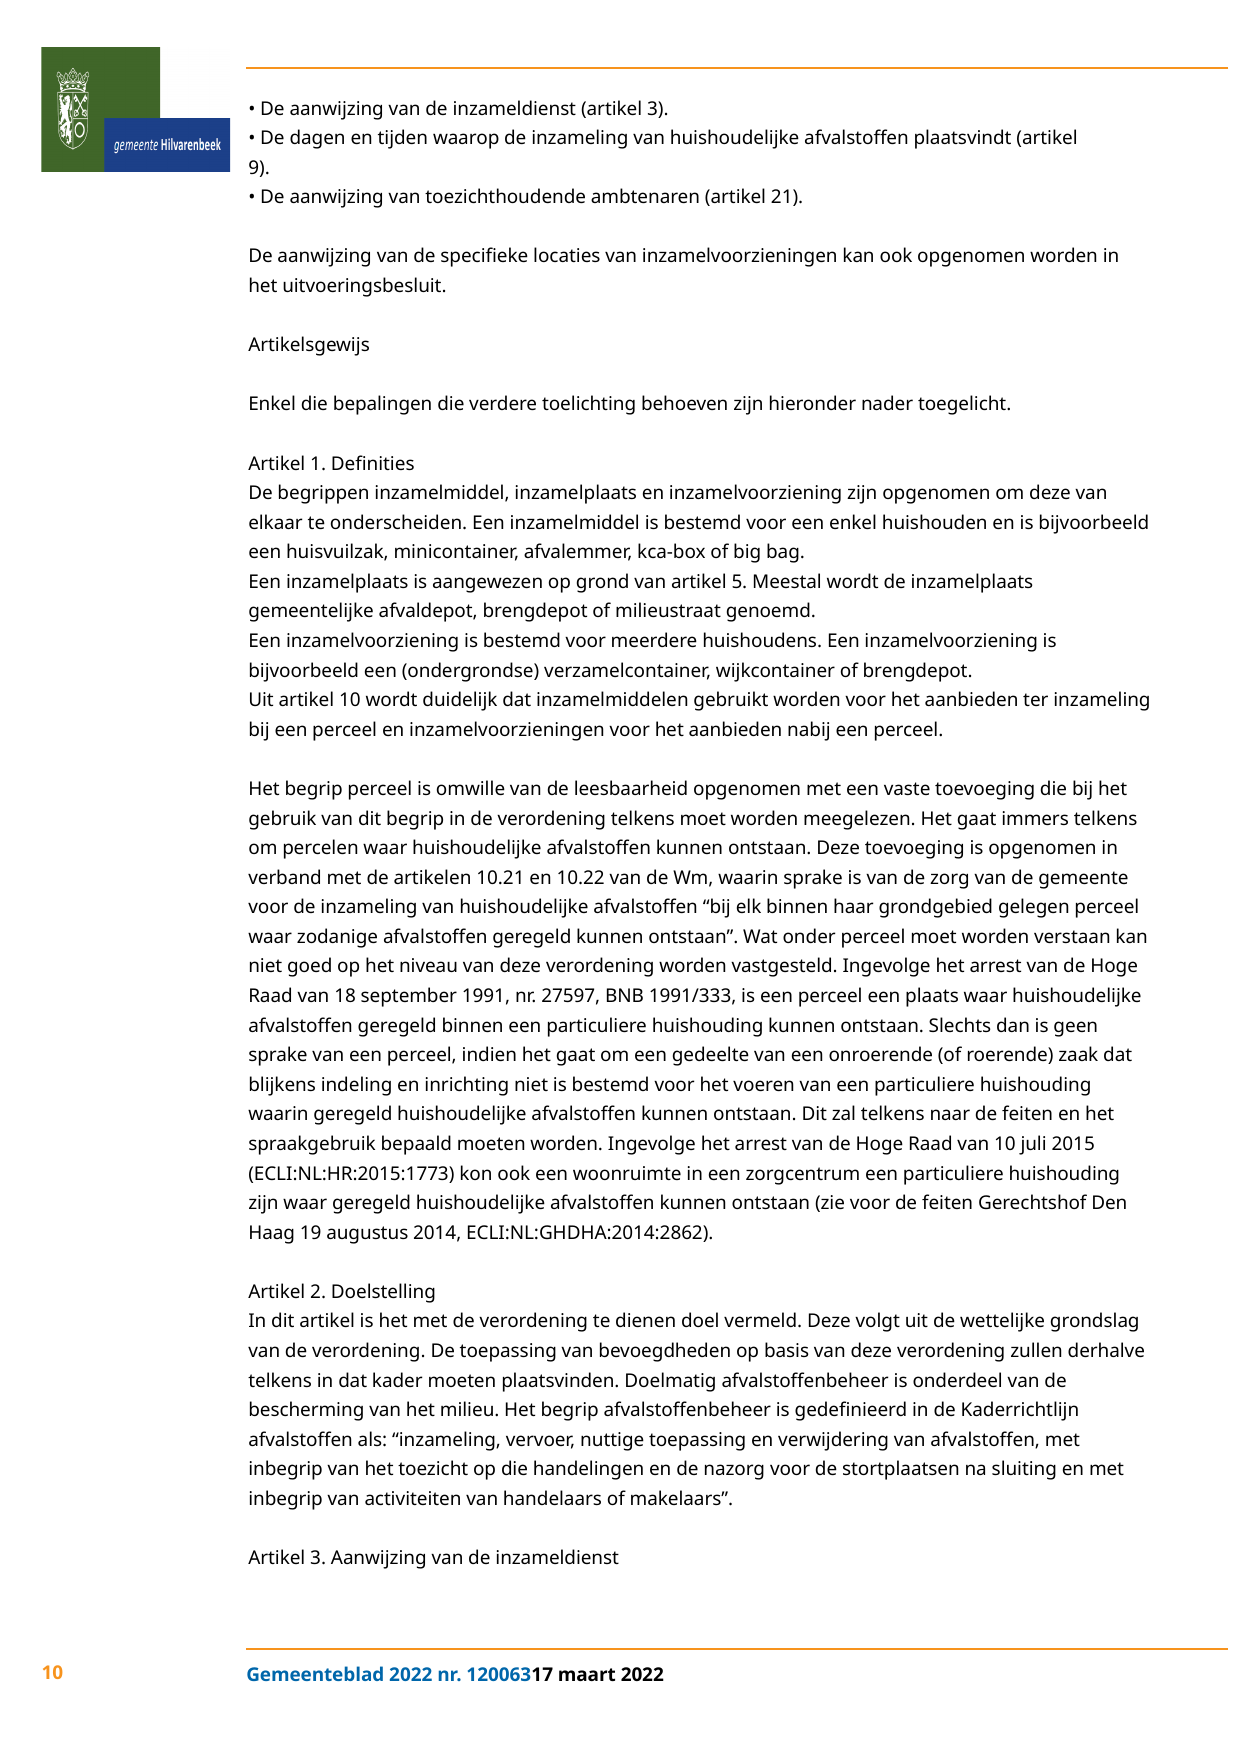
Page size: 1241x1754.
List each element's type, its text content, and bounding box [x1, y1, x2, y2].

text • De dagen en tijden waarop de inzameling van huishoudelijke afvalstoffen plaatsvindt (artikel [248, 124, 1152, 150]
text Een inzamelplaats is aangewezen op grond van artikel 5. Meestal wordt de inzamelplaats gemeentelijke afvaldepot, brengdepot of milieustraat genoemd. [248, 568, 1152, 623]
text Een inzamelvoorziening is bestemd voor meerdere huishoudens. Een inzamelvoorziening is bijvoorbeeld een (ondergrondse) verzamelcontainer, wijkcontainer of brengdepot. [248, 627, 1152, 683]
text Artikelsgewijs [248, 331, 1152, 357]
text • De aanwijzing van toezichthoudende ambtenaren (artikel 21). [248, 183, 1152, 209]
text Artikel 1. Definities [248, 450, 1152, 476]
text Enkel die bepalingen die verdere toelichting behoeven zijn hieronder nader toegelicht. [248, 391, 1152, 416]
text De aanwijzing van de specifieke locaties van inzamelvoorzieningen kan ook opgenomen worden in het uitvoeringsbesluit. [248, 243, 1152, 298]
picture [41, 47, 231, 172]
text 9). [248, 154, 1152, 180]
text Artikel 3. Aanwijzing van de inzameldienst [248, 1544, 1152, 1570]
text Uit artikel 10 wordt duidelijk dat inzamelmiddelen gebruikt worden voor het aanbieden ter inzameling bij een perceel en inzamelvoorzieningen voor het aanbieden nabij een perceel. [248, 686, 1152, 742]
text • De aanwijzing van de inzameldienst (artikel 3). [248, 95, 1152, 121]
text Artikel 2. Doelstelling [248, 1278, 1152, 1304]
text Het begrip perceel is omwille van de leesbaarheid opgenomen met een vaste toevoeging die bij het gebruik van dit begrip in de verordening telkens moet worden meegelezen. Het gaat immers telkens om percelen waar huishoudelijke afvalstoffen kunnen ontstaan. Deze toevoeging is opgenomen in verband met de artikelen 10.21 en 10.22 van de Wm, waarin sprake is van de zorg van de gemeente voor de inzameling van huishoudelijke afvalstoffen “bij elk binnen haar grondgebied gelegen perceel waar zodanige afvalstoffen geregeld kunnen ontstaan”. Wat onder perceel moet worden verstaan kan niet goed op het niveau van deze verordening worden vastgesteld. Ingevolge het arrest van de Hoge Raad van 18 september 1991, nr. 27597, BNB 1991/333, is een perceel een plaats waar huishoudelijke afvalstoffen geregeld binnen een particuliere huishouding kunnen ontstaan. Slechts dan is geen sprake van een perceel, indien het gaat om een gedeelte van een onroerende (of roerende) zaak dat blijkens indeling en inrichting niet is bestemd voor het voeren van een particuliere huishouding waarin geregeld huishoudelijke afvalstoffen kunnen ontstaan. Dit zal telkens naar de feiten en het spraakgebruik bepaald moeten worden. Ingevolge het arrest van de Hoge Raad van 10 juli 2015 (ECLI:NL:HR:2015:1773) kon ook een woonruimte in een zorgcentrum een particuliere huishouding zijn waar geregeld huishoudelijke afvalstoffen kunnen ontstaan (zie voor de feiten Gerechtshof Den Haag 19 augustus 2014, ECLI:NL:GHDHA:2014:2862). [248, 775, 1152, 1245]
text De begrippen inzamelmiddel, inzamelplaats en inzamelvoorziening zijn opgenomen om deze van elkaar te onderscheiden. Een inzamelmiddel is bestemd voor een enkel huishouden en is bijvoorbeeld een huisvuilzak, minicontainer, afvalemmer, kca-box of big bag. [248, 479, 1152, 564]
text In dit artikel is het met de verordening te dienen doel vermeld. Deze volgt uit de wettelijke grondslag van de verordening. De toepassing van bevoegdheden op basis van deze verordening zullen derhalve telkens in dat kader moeten plaatsvinden. Doelmatig afvalstoffenbeheer is onderdeel van de bescherming van het milieu. Het begrip afvalstoffenbeheer is gedefinieerd in de Kaderrichtlijn afvalstoffen als: “inzameling, vervoer, nuttige toepassing en verwijdering van afvalstoffen, met inbegrip van het toezicht op die handelingen en de nazorg voor de stortplaatsen na sluiting en met inbegrip van activiteiten van handelaars of makelaars”. [248, 1308, 1152, 1511]
